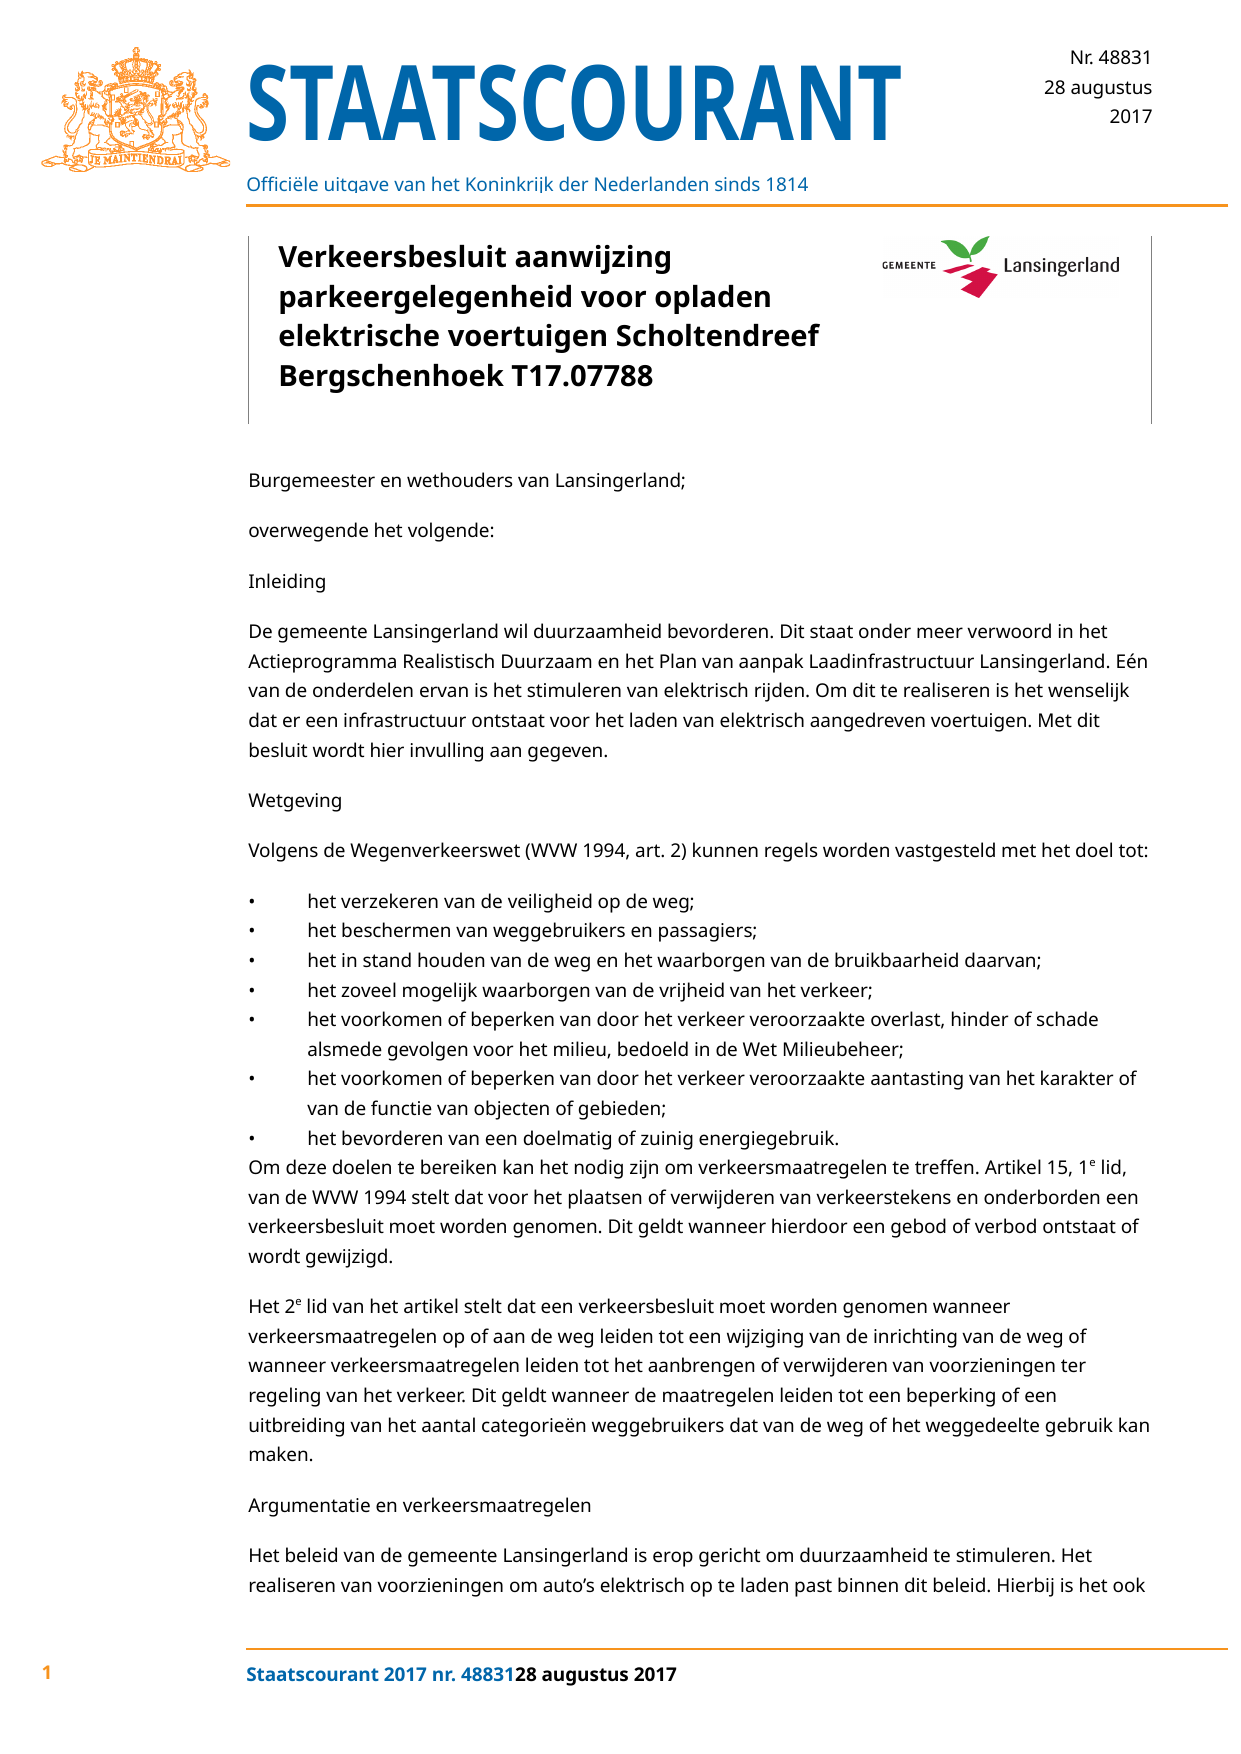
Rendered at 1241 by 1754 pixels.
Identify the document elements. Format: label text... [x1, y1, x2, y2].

list het voorkomen of beperken van door het verkeer veroorzaakte aantasting van het karakter of van de functie van objecten of gebieden; [248, 1066, 1152, 1121]
text Wetgeving [248, 787, 1152, 813]
list het voorkomen of beperken van door het verkeer veroorzaakte overlast, hinder of schade alsmede gevolgen voor het milieu, bedoeld in de Wet Milieubeheer; [248, 1006, 1152, 1062]
picture [41, 47, 231, 172]
table_header [850, 236, 1151, 424]
text Burgemeester en wethouders van Lansingerland; [248, 467, 1152, 493]
list het verzekeren van de veiligheid op de weg; [248, 888, 1152, 914]
text Het 2e lid van het artikel stelt dat een verkeersbesluit moet worden genomen wanneer verkeersmaatregelen op of aan de weg leiden tot een wijziging van de inrichting van de weg of wanneer verkeersmaatregelen leiden tot het aanbrengen of verwijderen van voorzieningen ter regeling van het verkeer. Dit geldt wanneer de maatregelen leiden tot een beperking of een uitbreiding van het aantal categorieën weggebruikers dat van de weg of het weggedeelte gebruik kan maken. [248, 1293, 1152, 1467]
text De gemeente Lansingerland wil duurzaamheid bevorderen. Dit staat onder meer verwoord in het Actieprogramma Realistisch Duurzaam en het Plan van aanpak Laadinfrastructuur Lansingerland. Eén van de onderdelen ervan is het stimuleren van elektrisch rijden. Om dit te realiseren is het wenselijk dat er een infrastructuur ontstaat voor het laden van elektrisch aangedreven voertuigen. Met dit besluit wordt hier invulling aan gegeven. [248, 618, 1152, 763]
text Argumentatie en verkeersmaatregelen [248, 1492, 1152, 1518]
text Inleiding [248, 568, 1152, 594]
text Volgens de Wegenverkeerswet (WVW 1994, art. 2) kunnen regels worden vastgesteld met het doel tot: [248, 838, 1152, 863]
list het bevorderen van een doelmatig of zuinig energiegebruik. [248, 1125, 1152, 1151]
list het zoveel mogelijk waarborgen van de vrijheid van het verkeer; [248, 977, 1152, 1003]
table_header Verkeersbesluit aanwijzing parkeergelegenheid voor opladen elektrische voertuigen Scholtendreef Bergschenhoek T17.07788 [249, 236, 850, 424]
picture [882, 236, 1119, 298]
text Om deze doelen te bereiken kan het nodig zijn om verkeersmaatregelen te treffen. Artikel 15, 1e lid, van de WVW 1994 stelt dat voor het plaatsen of verwijderen van verkeerstekens en onderborden een verkeersbesluit moet worden genomen. Dit geldt wanneer hierdoor een gebod of verbod ontstaat of wordt gewijzigd. [248, 1154, 1152, 1269]
list het beschermen van weggebruikers en passagiers; [248, 918, 1152, 943]
text overwegende het volgende: [248, 518, 1152, 543]
list het in stand houden van de weg en het waarborgen van de bruikbaarheid daarvan; [248, 947, 1152, 973]
text Het beleid van de gemeente Lansingerland is erop gericht om duurzaamheid te stimuleren. Het realiseren van voorzieningen om auto’s elektrisch op te laden past binnen dit beleid. Hierbij is het ook [248, 1542, 1152, 1598]
